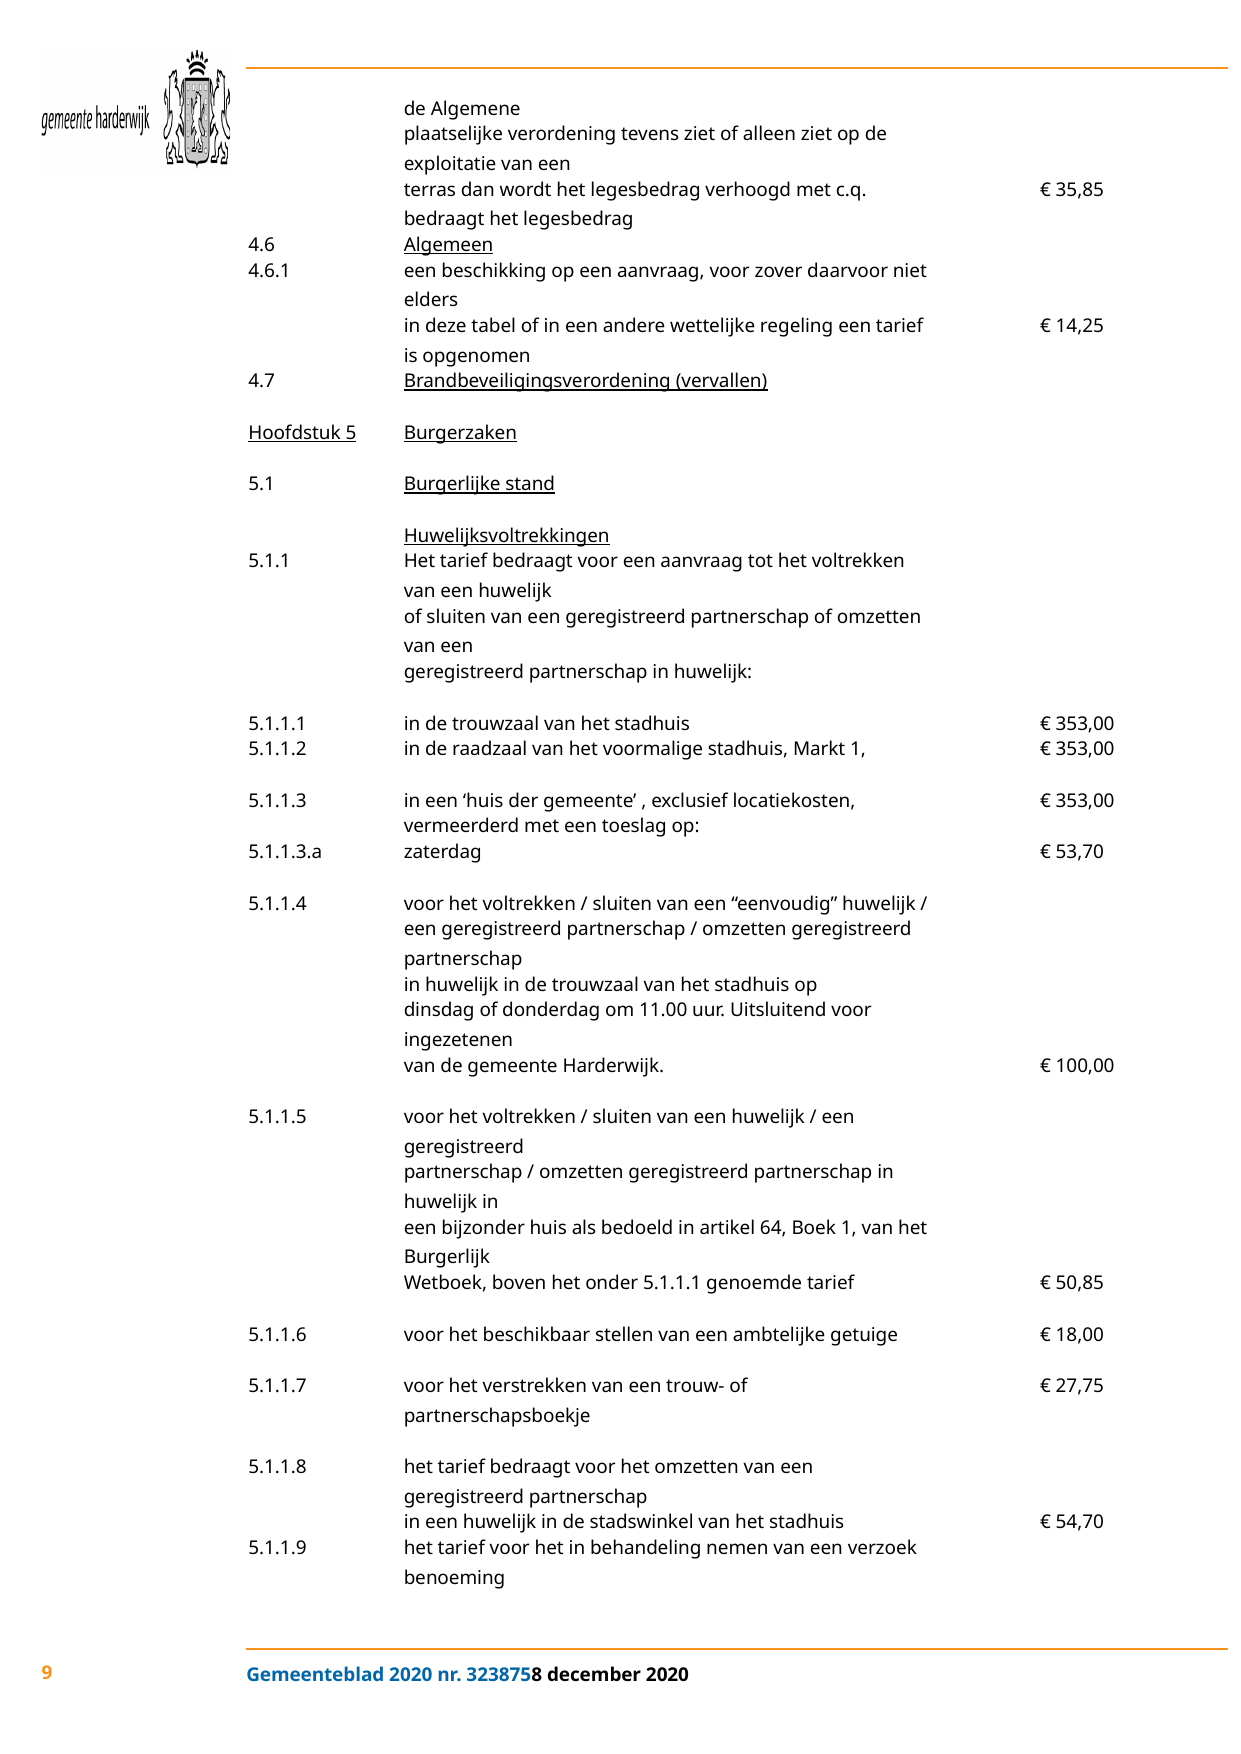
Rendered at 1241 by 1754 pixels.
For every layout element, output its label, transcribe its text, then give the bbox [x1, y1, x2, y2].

table_cell [928, 838, 1040, 864]
table_cell 4.7 [248, 368, 403, 393]
table_cell [248, 1509, 403, 1534]
table_cell 5.1.1.2 [248, 735, 403, 761]
table_cell € 14,25 [1040, 312, 1152, 367]
table_cell [1040, 496, 1152, 522]
table_cell 5.1.1.8 [248, 1453, 403, 1508]
table_cell Hoofdstuk 5 [248, 419, 403, 445]
table_cell voor het voltrekken / sluiten van een “eenvoudig” huwelijk / [404, 890, 928, 916]
table_cell of sluiten van een geregistreerd partnerschap of omzetten van een [404, 603, 928, 658]
table_cell in deze tabel of in een andere wettelijke regeling een tarief is opgenomen [404, 312, 928, 367]
table_cell [248, 393, 403, 419]
table_cell [248, 813, 403, 838]
table_cell [928, 603, 1040, 658]
table_cell [1040, 419, 1152, 445]
table_cell zaterdag [404, 838, 928, 864]
table_cell [928, 658, 1040, 684]
table_cell [248, 1214, 403, 1269]
table_cell € 100,00 [1040, 1052, 1152, 1078]
table_cell Huwelijksvoltrekkingen [404, 522, 928, 548]
table_cell dinsdag of donderdag om 11.00 uur. Uitsluitend voor ingezetenen [404, 997, 928, 1052]
table_cell [1040, 1295, 1152, 1321]
table_cell [928, 312, 1040, 367]
table_cell € 18,00 [1040, 1321, 1152, 1346]
table_cell 5.1.1.7 [248, 1372, 403, 1427]
table_cell [1040, 522, 1152, 548]
table_cell Wetboek, boven het onder 5.1.1.1 genoemde tarief [404, 1269, 928, 1295]
table_cell [928, 257, 1040, 312]
table_cell [928, 1052, 1040, 1078]
table_cell [248, 603, 403, 658]
table_cell [1040, 1159, 1152, 1214]
table_cell [1040, 658, 1152, 684]
table_cell [1040, 548, 1152, 603]
table_cell [1040, 813, 1152, 838]
table_cell [248, 916, 403, 971]
table_cell [248, 95, 403, 121]
table_cell [928, 997, 1040, 1052]
table_cell [404, 684, 928, 710]
table_cell [928, 1509, 1040, 1534]
table_cell [1040, 890, 1152, 916]
table_cell vermeerderd met een toeslag op: [404, 813, 928, 838]
table_cell Algemeen [404, 231, 928, 257]
table_cell € 353,00 [1040, 735, 1152, 761]
table_cell 4.6 [248, 231, 403, 257]
table_cell [1040, 971, 1152, 997]
picture [41, 47, 231, 172]
table_cell [404, 1295, 928, 1321]
table_cell [1040, 603, 1152, 658]
table_cell de Algemene [404, 95, 928, 121]
table_cell [1040, 864, 1152, 890]
table_cell [928, 368, 1040, 393]
table_cell [248, 1159, 403, 1214]
table_cell [1040, 761, 1152, 787]
table_cell [404, 496, 928, 522]
table_cell [928, 1269, 1040, 1295]
table_cell [928, 1159, 1040, 1214]
table_cell een bijzonder huis als bedoeld in artikel 64, Boek 1, van het Burgerlijk [404, 1214, 928, 1269]
table_cell in een ‘huis der gemeente’ , exclusief locatiekosten, [404, 787, 928, 813]
table_cell [928, 1103, 1040, 1159]
table_cell [1040, 1078, 1152, 1103]
table_cell [1040, 257, 1152, 312]
table_cell [248, 1346, 403, 1372]
table_cell [928, 1534, 1040, 1589]
table_cell [1040, 393, 1152, 419]
table_cell [928, 1214, 1040, 1269]
table_cell [1040, 1214, 1152, 1269]
table_cell [248, 312, 403, 367]
table_cell [928, 121, 1040, 176]
table_cell [248, 761, 403, 787]
table_cell 5.1.1.3 [248, 787, 403, 813]
table_cell [928, 735, 1040, 761]
table_cell € 353,00 [1040, 710, 1152, 735]
table_cell van de gemeente Harderwijk. [404, 1052, 928, 1078]
table_cell [928, 1428, 1040, 1453]
table_cell [928, 1321, 1040, 1346]
table_cell [248, 1428, 403, 1453]
table_cell [928, 176, 1040, 231]
table_cell [1040, 95, 1152, 121]
table_cell Burgerlijke stand [404, 470, 928, 496]
table_cell [1040, 1428, 1152, 1453]
table_cell [928, 761, 1040, 787]
table_cell [928, 864, 1040, 890]
table_cell [404, 1078, 928, 1103]
table_cell [248, 997, 403, 1052]
table_cell [928, 470, 1040, 496]
table_cell [1040, 1534, 1152, 1589]
table_cell 5.1.1.9 [248, 1534, 403, 1589]
table_cell [404, 1428, 928, 1453]
table_cell [928, 548, 1040, 603]
table_cell 5.1.1.4 [248, 890, 403, 916]
table_cell het tarief bedraagt voor het omzetten van een geregistreerd partnerschap [404, 1453, 928, 1508]
table_cell Burgerzaken [404, 419, 928, 445]
table_cell [248, 176, 403, 231]
table_cell [928, 95, 1040, 121]
table_cell € 50,85 [1040, 1269, 1152, 1295]
table_cell [928, 522, 1040, 548]
table_cell [248, 684, 403, 710]
table_cell [404, 445, 928, 470]
table_cell [248, 496, 403, 522]
table_cell [1040, 684, 1152, 710]
table_cell [928, 813, 1040, 838]
table_cell een beschikking op een aanvraag, voor zover daarvoor niet elders [404, 257, 928, 312]
table_cell [404, 864, 928, 890]
table_cell [404, 761, 928, 787]
table_cell [1040, 121, 1152, 176]
table_cell partnerschap / omzetten geregistreerd partnerschap in huwelijk in [404, 1159, 928, 1214]
table_cell 5.1.1.6 [248, 1321, 403, 1346]
table_cell 5.1.1.1 [248, 710, 403, 735]
table_cell [928, 393, 1040, 419]
table_cell [248, 1269, 403, 1295]
table_cell [1040, 1346, 1152, 1372]
table_cell € 53,70 [1040, 838, 1152, 864]
table_cell [1040, 1103, 1152, 1159]
table_cell [404, 1346, 928, 1372]
table_cell [248, 1078, 403, 1103]
table_cell [928, 1453, 1040, 1508]
table_cell [928, 1372, 1040, 1427]
table_cell terras dan wordt het legesbedrag verhoogd met c.q. bedraagt het legesbedrag [404, 176, 928, 231]
table_cell plaatselijke verordening tevens ziet of alleen ziet op de exploitatie van een [404, 121, 928, 176]
table_cell [248, 1052, 403, 1078]
table_cell het tarief voor het in behandeling nemen van een verzoek benoeming [404, 1534, 928, 1589]
table_cell [928, 445, 1040, 470]
table_cell [928, 419, 1040, 445]
table_cell 5.1 [248, 470, 403, 496]
table_cell € 35,85 [1040, 176, 1152, 231]
table_cell € 353,00 [1040, 787, 1152, 813]
table_cell Het tarief bedraagt voor een aanvraag tot het voltrekken van een huwelijk [404, 548, 928, 603]
table_cell voor het beschikbaar stellen van een ambtelijke getuige [404, 1321, 928, 1346]
table_cell [248, 658, 403, 684]
table_cell [248, 971, 403, 997]
table_cell € 54,70 [1040, 1509, 1152, 1534]
table_cell [1040, 445, 1152, 470]
table_cell [248, 121, 403, 176]
table_cell [1040, 1453, 1152, 1508]
table_cell [928, 916, 1040, 971]
table_cell [928, 684, 1040, 710]
table_cell [248, 1295, 403, 1321]
table_cell [248, 445, 403, 470]
table_cell Brandbeveiligingsverordening (vervallen) [404, 368, 928, 393]
table_cell [1040, 470, 1152, 496]
table_cell 4.6.1 [248, 257, 403, 312]
table_cell een geregistreerd partnerschap / omzetten geregistreerd partnerschap [404, 916, 928, 971]
table_cell [1040, 231, 1152, 257]
table_cell [1040, 916, 1152, 971]
table_cell 5.1.1.5 [248, 1103, 403, 1159]
table_cell [1040, 997, 1152, 1052]
table_cell [248, 864, 403, 890]
table_cell 5.1.1.3.a [248, 838, 403, 864]
table_cell voor het verstrekken van een trouw- of partnerschapsboekje [404, 1372, 928, 1427]
table_cell [928, 971, 1040, 997]
table_cell € 27,75 [1040, 1372, 1152, 1427]
table_cell [404, 393, 928, 419]
table_cell [1040, 368, 1152, 393]
table_cell [928, 890, 1040, 916]
table_cell voor het voltrekken / sluiten van een huwelijk / een geregistreerd [404, 1103, 928, 1159]
table_cell in de trouwzaal van het stadhuis [404, 710, 928, 735]
table_cell [928, 1346, 1040, 1372]
table_cell [248, 522, 403, 548]
table_cell geregistreerd partnerschap in huwelijk: [404, 658, 928, 684]
table_cell [928, 1295, 1040, 1321]
table_cell in een huwelijk in de stadswinkel van het stadhuis [404, 1509, 928, 1534]
table_cell [928, 1078, 1040, 1103]
table_cell 5.1.1 [248, 548, 403, 603]
table_cell in de raadzaal van het voormalige stadhuis, Markt 1, [404, 735, 928, 761]
table_cell [928, 231, 1040, 257]
table_cell [928, 710, 1040, 735]
table_cell [928, 496, 1040, 522]
table_cell in huwelijk in de trouwzaal van het stadhuis op [404, 971, 928, 997]
table_cell [928, 787, 1040, 813]
